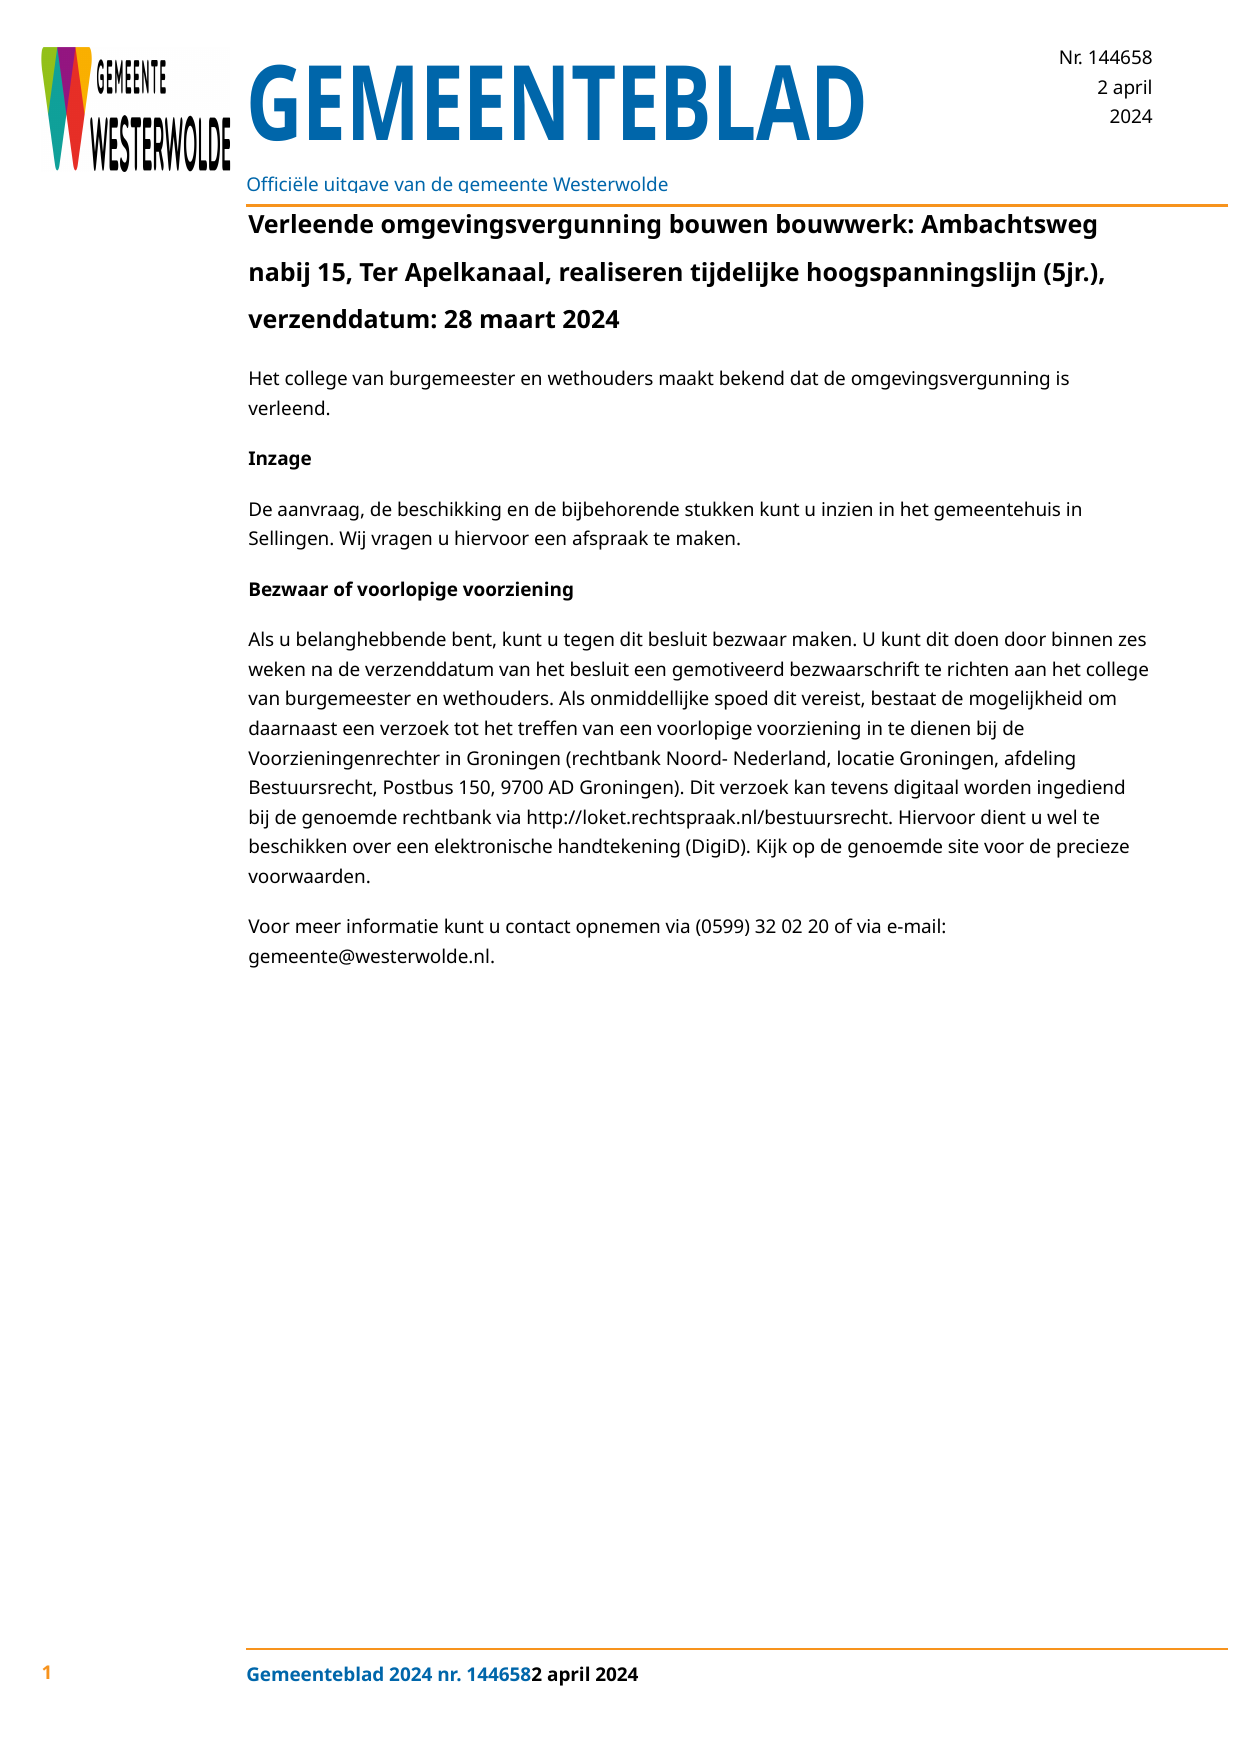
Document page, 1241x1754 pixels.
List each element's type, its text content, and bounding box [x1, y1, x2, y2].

text De aanvraag, de beschikking en de bijbehorende stukken kunt u inzien in het gemeentehuis in Sellingen. Wij vragen u hiervoor een afspraak te maken. [248, 496, 1152, 551]
text Bezwaar of voorlopige voorziening [248, 576, 1152, 602]
text Het college van burgemeester en wethouders maakt bekend dat de omgevingsvergunning is verleend. [248, 366, 1152, 421]
text Voor meer informatie kunt u contact opnemen via (0599) 32 02 20 of via e-mail: gemeente@westerwolde.nl. [248, 913, 1152, 969]
text Verleende omgevingsvergunning bouwen bouwwerk: Ambachtsweg nabij 15, Ter Apelkanaal, realiseren tijdelijke hoogspanningslijn (5jr.), verzenddatum: 28 maart 2024 [248, 207, 1152, 336]
text Als u belanghebbende bent, kunt u tegen dit besluit bezwaar maken. U kunt dit doen door binnen zes weken na de verzenddatum van het besluit een gemotiveerd bezwaarschrift te richten aan het college van burgemeester en wethouders. Als onmiddellijke spoed dit vereist, bestaat de mogelijkheid om daarnaast een verzoek tot het treffen van een voorlopige voorziening in te dienen bij de Voorzieningenrechter in Groningen (rechtbank Noord- Nederland, locatie Groningen, afdeling Bestuursrecht, Postbus 150, 9700 AD Groningen). Dit verzoek kan tevens digitaal worden ingediend bij de genoemde rechtbank via http://loket.rechtspraak.nl/bestuursrecht. Hiervoor dient u wel te beschikken over een elektronische handtekening (DigiD). Kijk op de genoemde site voor de precieze voorwaarden. [248, 626, 1152, 889]
picture [41, 47, 231, 172]
text Inzage [248, 446, 1152, 471]
